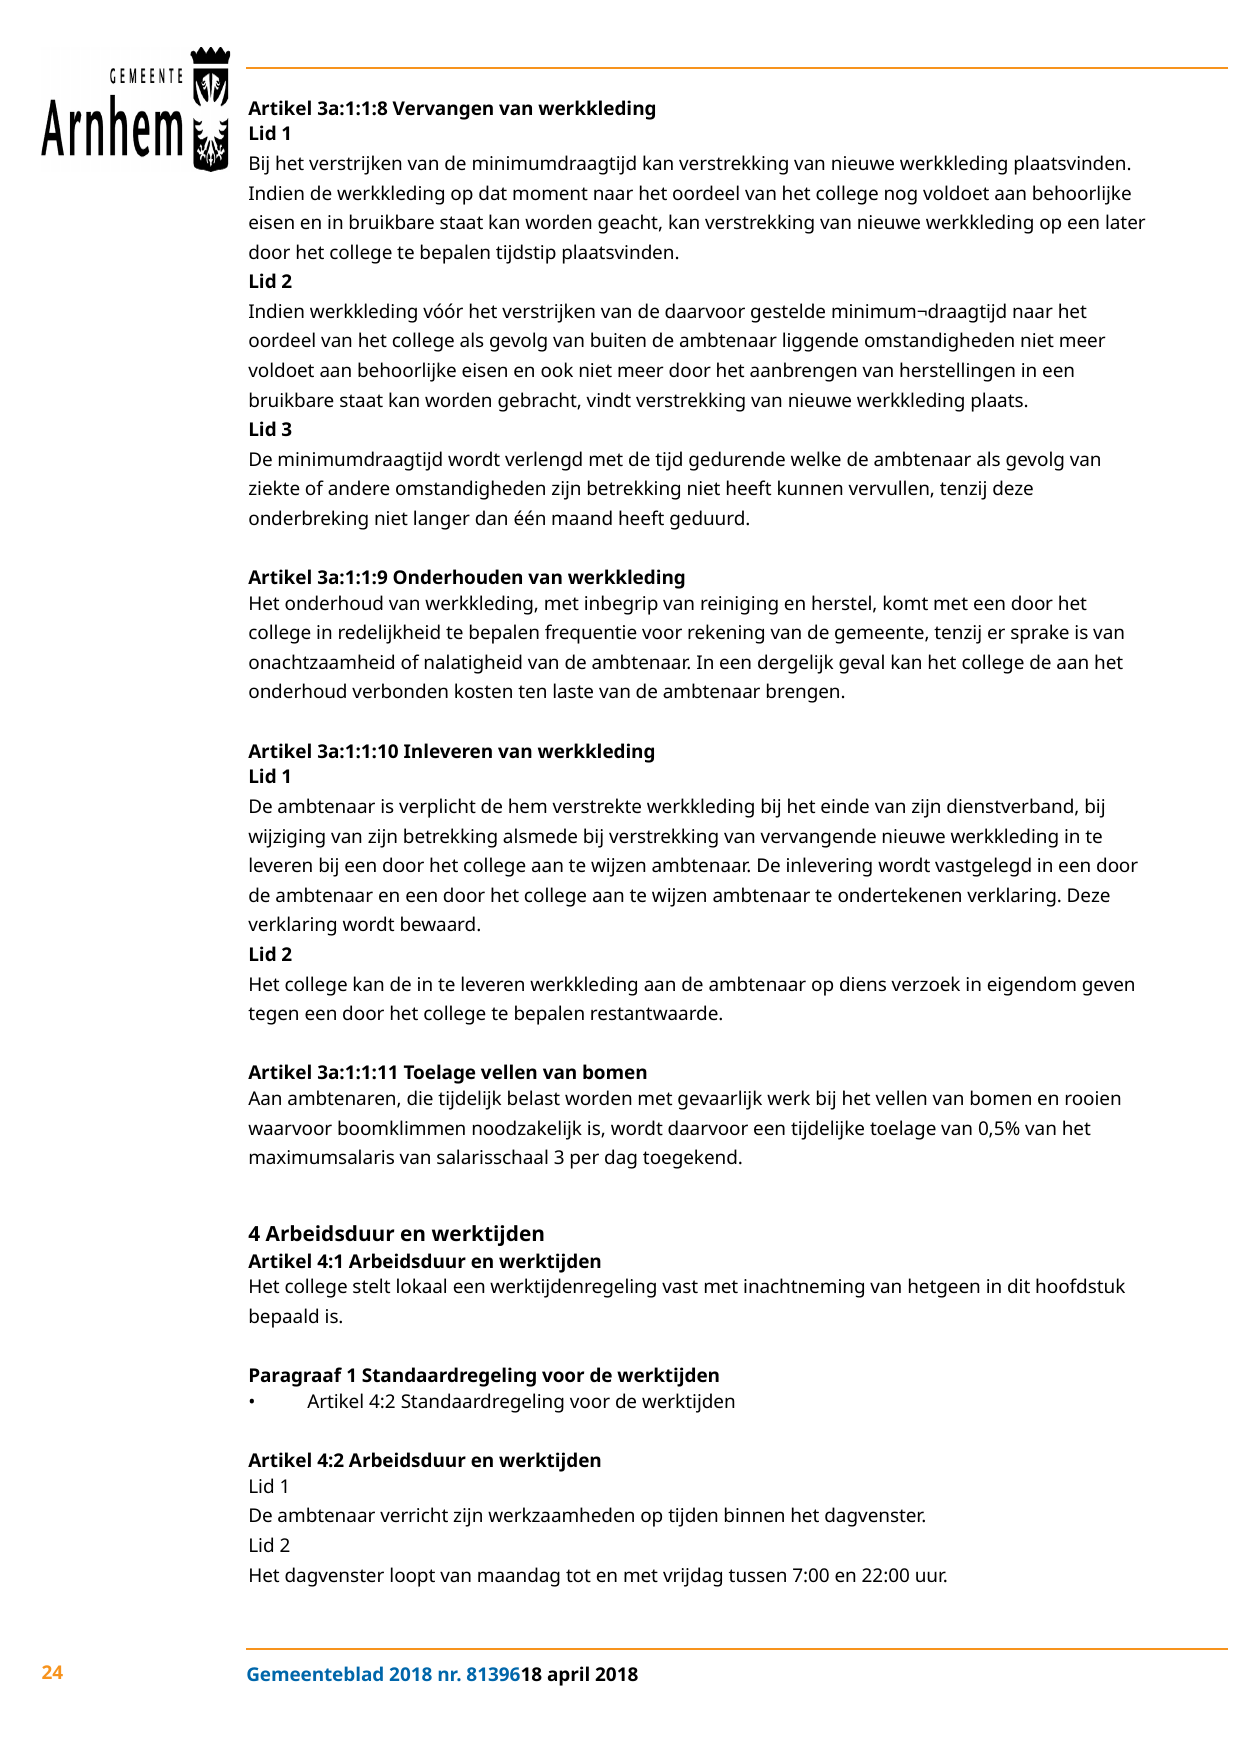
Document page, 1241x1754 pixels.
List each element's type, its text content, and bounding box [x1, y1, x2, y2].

text De ambtenaar verricht zijn werkzaamheden op tijden binnen het dagvenster. [248, 1503, 1152, 1528]
picture [41, 47, 231, 172]
list Artikel 4:2 Standaardregeling voor de werktijden [248, 1388, 1152, 1414]
text Het dagvenster loopt van maandag tot en met vrijdag tussen 7:00 en 22:00 uur. [248, 1562, 1152, 1588]
text Lid 2 [248, 941, 1152, 967]
text De minimumdraagtijd wordt verlengd met de tijd gedurende welke de ambtenaar als gevolg van ziekte of andere omstandigheden zijn betrekking niet heeft kunnen vervullen, tenzij deze onderbreking niet langer dan één maand heeft geduurd. [248, 446, 1152, 531]
text Lid 2 [248, 268, 1152, 294]
text Artikel 4:1 Arbeidsduur en werktijden [248, 1248, 1152, 1274]
text Lid 3 [248, 416, 1152, 442]
text Aan ambtenaren, die tijdelijk belast worden met gevaarlijk werk bij het vellen van bomen en rooien waarvoor boomklimmen noodzakelijk is, wordt daarvoor een tijdelijke toelage van 0,5% van het maximumsalaris van salarisschaal 3 per dag toegekend. [248, 1085, 1152, 1170]
text De ambtenaar is verplicht de hem verstrekte werkkleding bij het einde van zijn dienstverband, bij wijziging van zijn betrekking alsmede bij verstrekking van vervangende nieuwe werkkleding in te leveren bij een door het college aan te wijzen ambtenaar. De inlevering wordt vastgelegd in een door de ambtenaar en een door het college aan te wijzen ambtenaar te ondertekenen verklaring. Deze verklaring wordt bewaard. [248, 793, 1152, 937]
text Artikel 3a:1:1:8 Vervangen van werkkleding [248, 95, 1152, 121]
text Lid 1 [248, 121, 1152, 146]
text Artikel 3a:1:1:11 Toelage vellen van bomen [248, 1059, 1152, 1085]
text 4 Arbeidsduur en werktijden [248, 1219, 1152, 1248]
text Het college stelt lokaal een werktijdenregeling vast met inachtneming van hetgeen in dit hoofdstuk bepaald is. [248, 1274, 1152, 1329]
text Het college kan de in te leveren werkkleding aan de ambtenaar op diens verzoek in eigendom geven tegen een door het college te bepalen restantwaarde. [248, 971, 1152, 1026]
text Lid 1 [248, 764, 1152, 789]
text Het onderhoud van werkkleding, met inbegrip van reiniging en herstel, komt met een door het college in redelijkheid te bepalen frequentie voor rekening van de gemeente, tenzij er sprake is van onachtzaamheid of nalatigheid van de ambtenaar. In een dergelijk geval kan het college de aan het onderhoud verbonden kosten ten laste van de ambtenaar brengen. [248, 590, 1152, 704]
text Artikel 3a:1:1:10 Inleveren van werkkleding [248, 738, 1152, 764]
text Lid 2 [248, 1532, 1152, 1558]
text Lid 1 [248, 1473, 1152, 1499]
text Indien werkkleding vóór het verstrijken van de daarvoor gestelde minimum¬draagtijd naar het oordeel van het college als gevolg van buiten de ambtenaar liggende omstandigheden niet meer voldoet aan behoorlijke eisen en ook niet meer door het aanbrengen van herstellingen in een bruikbare staat kan worden gebracht, vindt verstrekking van nieuwe werkkleding plaats. [248, 298, 1152, 412]
text Paragraaf 1 Standaardregeling voor de werktijden [248, 1362, 1152, 1388]
text Bij het verstrijken van de minimumdraagtijd kan verstrekking van nieuwe werkkleding plaatsvinden. Indien de werkkleding op dat moment naar het oordeel van het college nog voldoet aan behoorlijke eisen en in bruikbare staat kan worden geacht, kan verstrekking van nieuwe werkkleding op een later door het college te bepalen tijdstip plaatsvinden. [248, 150, 1152, 264]
text Artikel 3a:1:1:9 Onderhouden van werkkleding [248, 564, 1152, 590]
text Artikel 4:2 Arbeidsduur en werktijden [248, 1447, 1152, 1473]
